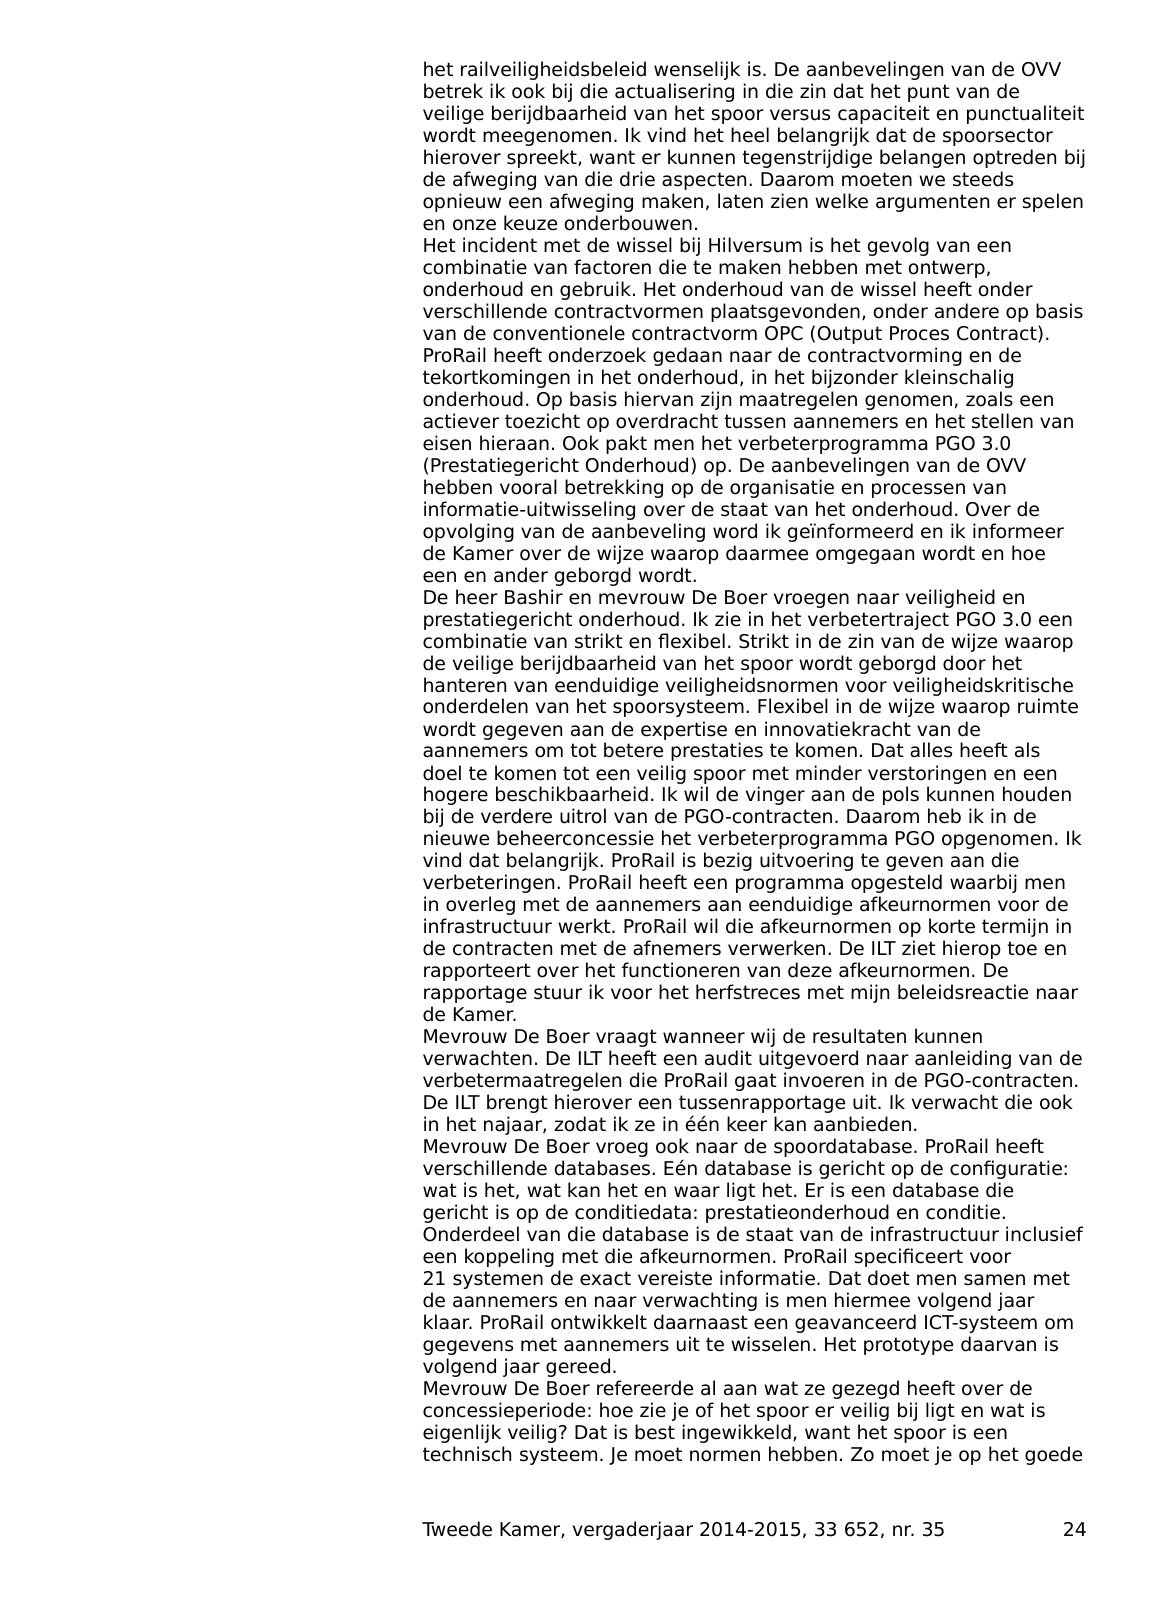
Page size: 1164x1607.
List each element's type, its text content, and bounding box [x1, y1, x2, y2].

text De heer Bashir en mevrouw De Boer vroegen naar veiligheid en prestatiegericht onderhoud. Ik zie in het verbetertraject PGO 3.0 een combinatie van strikt en flexibel. Strikt in de zin van de wijze waarop de veilige berijdbaarheid van het spoor wordt geborgd door het hanteren van eenduidige veiligheidsnormen voor veiligheidskritische onderdelen van het spoorsysteem. Flexibel in de wijze waarop ruimte wordt gegeven aan de expertise en innovatiekracht van de aannemers om tot betere prestaties te komen. Dat alles heeft als doel te komen tot een veilig spoor met minder verstoringen en een hogere beschikbaarheid. Ik wil de vinger aan de pols kunnen houden bij de verdere uitrol van de PGO-contracten. Daarom heb ik in de nieuwe beheerconcessie het verbeterprogramma PGO opgenomen. Ik vind dat belangrijk. ProRail is bezig uitvoering te geven aan die verbeteringen. ProRail heeft een programma opgesteld waarbij men in overleg met de aannemers aan eenduidige afkeurnormen voor de infrastructuur werkt. ProRail wil die afkeurnormen op korte termijn in de contracten met de afnemers verwerken. De ILT ziet hierop toe en rapporteert over het functioneren van deze afkeurnormen. De rapportage stuur ik voor het herfstreces met mijn beleidsreactie naar de Kamer. [422, 587, 1087, 1026]
text Het incident met de wissel bij Hilversum is het gevolg van een combinatie van factoren die te maken hebben met ontwerp, onderhoud en gebruik. Het onderhoud van de wissel heeft onder verschillende contractvormen plaatsgevonden, onder andere op basis van de conventionele contractvorm OPC (Output Proces Contract). ProRail heeft onderzoek gedaan naar de contractvorming en de tekortkomingen in het onderhoud, in het bijzonder kleinschalig onderhoud. Op basis hiervan zijn maatregelen genomen, zoals een actiever toezicht op overdracht tussen aannemers en het stellen van eisen hieraan. Ook pakt men het verbeterprogramma PGO 3.0 (Prestatiegericht Onderhoud) op. De aanbevelingen van de OVV hebben vooral betrekking op de organisatie en processen van informatie-uitwisseling over de staat van het onderhoud. Over de opvolging van de aanbeveling word ik geïnformeerd en ik informeer de Kamer over de wijze waarop daarmee omgegaan wordt en hoe een en ander geborgd wordt. [422, 235, 1087, 587]
text Mevrouw De Boer refereerde al aan wat ze gezegd heeft over de concessieperiode: hoe zie je of het spoor er veilig bij ligt en wat is eigenlijk veilig? Dat is best ingewikkeld, want het spoor is een technisch systeem. Je moet normen hebben. Zo moet je op het goede [422, 1378, 1087, 1466]
text Mevrouw De Boer vroeg ook naar de spoordatabase. ProRail heeft verschillende databases. Eén database is gericht op de configuratie: wat is het, wat kan het en waar ligt het. Er is een database die gericht is op de conditiedata: prestatieonderhoud en conditie. Onderdeel van die database is de staat van de infrastructuur inclusief een koppeling met die afkeurnormen. ProRail specificeert voor 21 systemen de exact vereiste informatie. Dat doet men samen met de aannemers en naar verwachting is men hiermee volgend jaar klaar. ProRail ontwikkelt daarnaast een geavanceerd ICT-systeem om gegevens met aannemers uit te wisselen. Het prototype daarvan is volgend jaar gereed. [422, 1136, 1087, 1378]
text Mevrouw De Boer vraagt wanneer wij de resultaten kunnen verwachten. De ILT heeft een audit uitgevoerd naar aanleiding van de verbetermaatregelen die ProRail gaat invoeren in de PGO-contracten. De ILT brengt hierover een tussenrapportage uit. Ik verwacht die ook in het najaar, zodat ik ze in één keer kan aanbieden. [422, 1026, 1087, 1136]
text het railveiligheidsbeleid wenselijk is. De aanbevelingen van de OVV betrek ik ook bij die actualisering in die zin dat het punt van de veilige berijdbaarheid van het spoor versus capaciteit en punctualiteit wordt meegenomen. Ik vind het heel belangrijk dat de spoorsector hierover spreekt, want er kunnen tegenstrijdige belangen optreden bij de afweging van die drie aspecten. Daarom moeten we steeds opnieuw een afweging maken, laten zien welke argumenten er spelen en onze keuze onderbouwen. [422, 59, 1087, 235]
